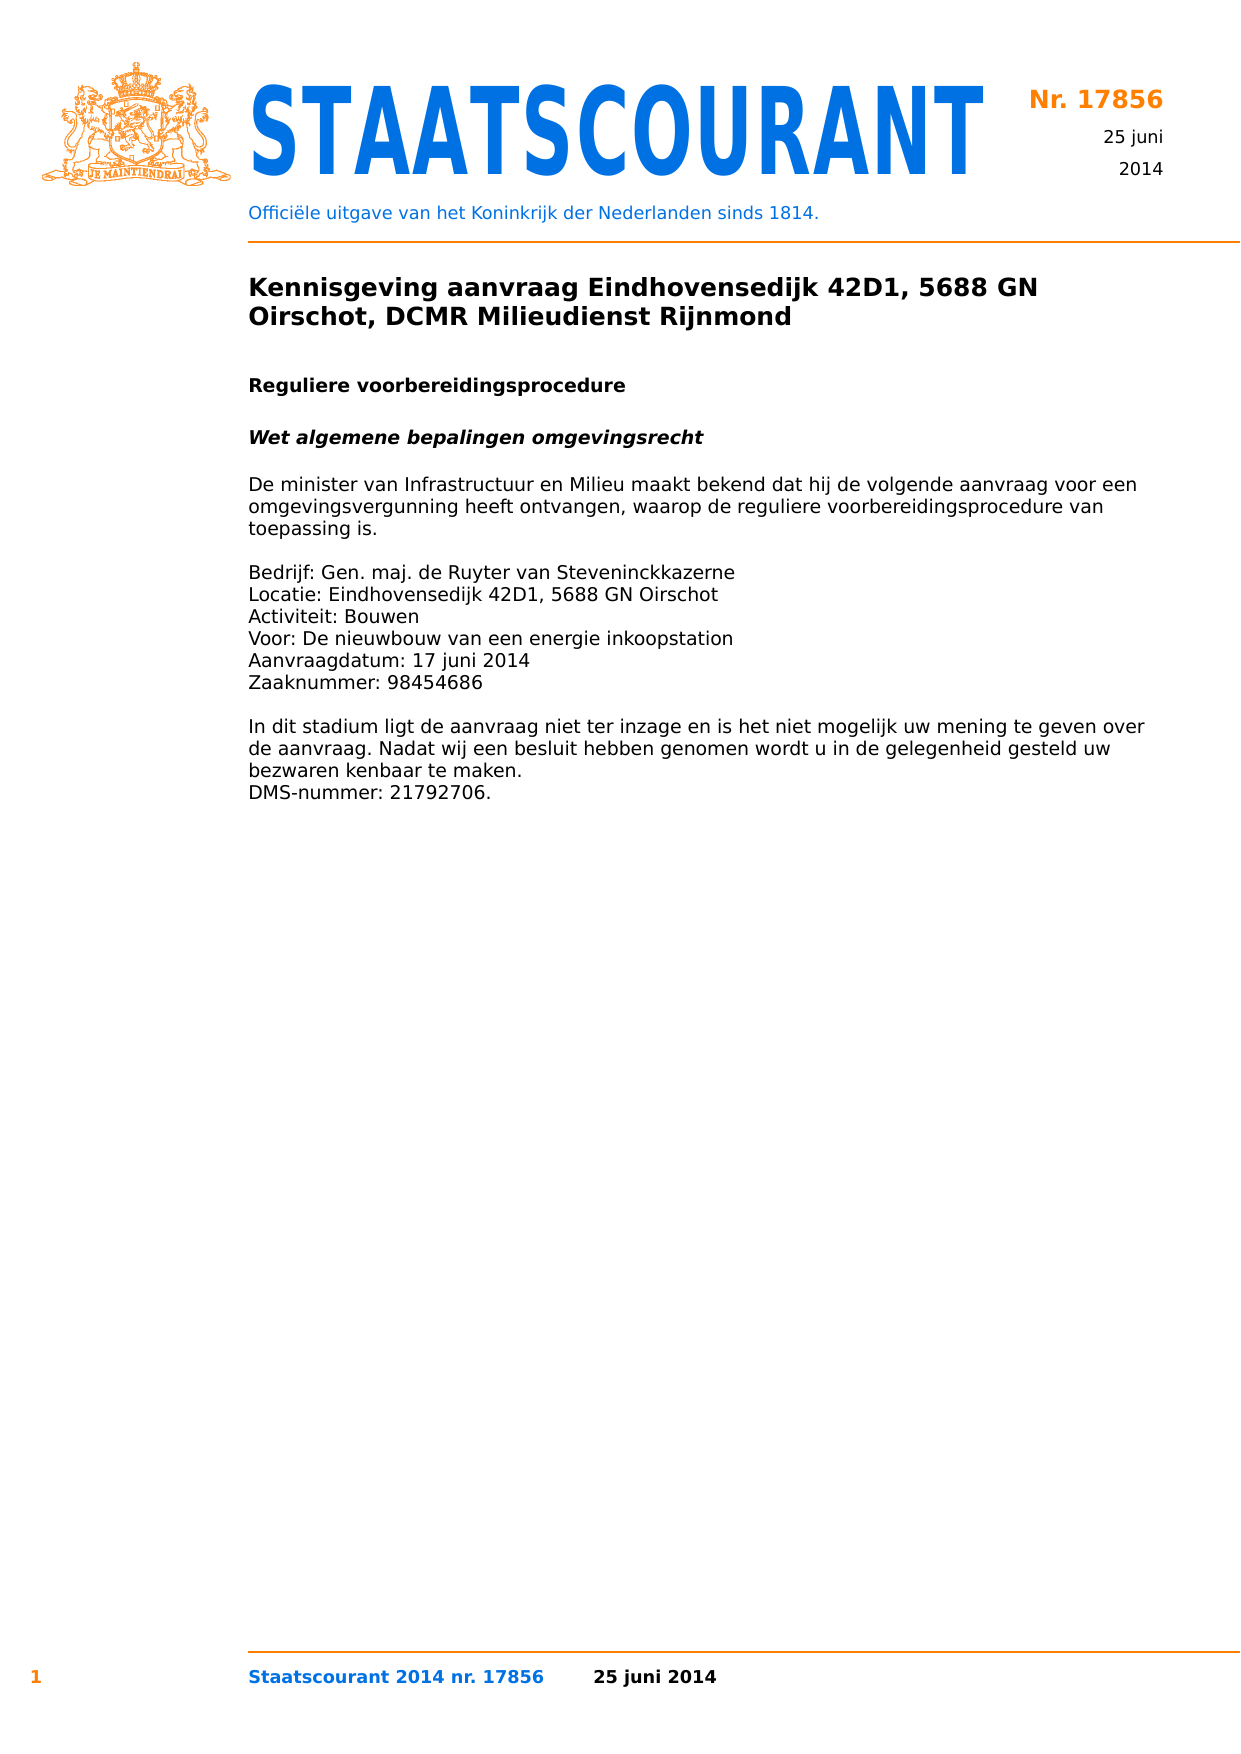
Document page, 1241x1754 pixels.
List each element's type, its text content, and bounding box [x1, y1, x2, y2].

text Activiteit: Bouwen [248, 606, 1163, 628]
table_cell 2014 [998, 153, 1240, 203]
table_header STAATSCOURANT [248, 62, 998, 203]
table_cell 25 juni [998, 121, 1240, 153]
text Bedrijf: Gen. maj. de Ruyter van Steveninckkazerne [248, 562, 1163, 584]
table_header Nr. 17856 [998, 62, 1240, 121]
text In dit stadium ligt de aanvraag niet ter inzage en is het niet mogelijk uw mening te geven over de aanvraag. Nadat wij een besluit hebben genomen wordt u in de gelegenheid gesteld uw bezwaren kenbaar te maken. [248, 716, 1163, 782]
text Aanvraagdatum: 17 juni 2014 [248, 650, 1163, 672]
table_header [25, 62, 248, 241]
text DMS-nummer: 21792706. [248, 782, 1163, 803]
text Zaaknummer: 98454686 [248, 672, 1163, 694]
subtitle Reguliere voorbereidingsprocedure [248, 375, 1163, 397]
subtitle Kennisgeving aanvraag Eindhovensedijk 42D1, 5688 GN Oirschot, DCMR Milieudienst Rijnmond [248, 273, 1163, 331]
picture [41, 62, 231, 186]
text Voor: De nieuwbouw van een energie inkoopstation [248, 628, 1163, 650]
text De minister van Infrastructuur en Milieu maakt bekend dat hij de volgende aanvraag voor een omgevingsvergunning heeft ontvangen, waarop de reguliere voorbereidingsprocedure van toepassing is. [248, 474, 1163, 540]
text Locatie: Eindhovensedijk 42D1, 5688 GN Oirschot [248, 584, 1163, 606]
subtitle Wet algemene bepalingen omgevingsrecht [248, 427, 1163, 449]
table_cell Officiële uitgave van het Koninkrijk der Nederlanden sinds 1814. [248, 203, 1240, 241]
